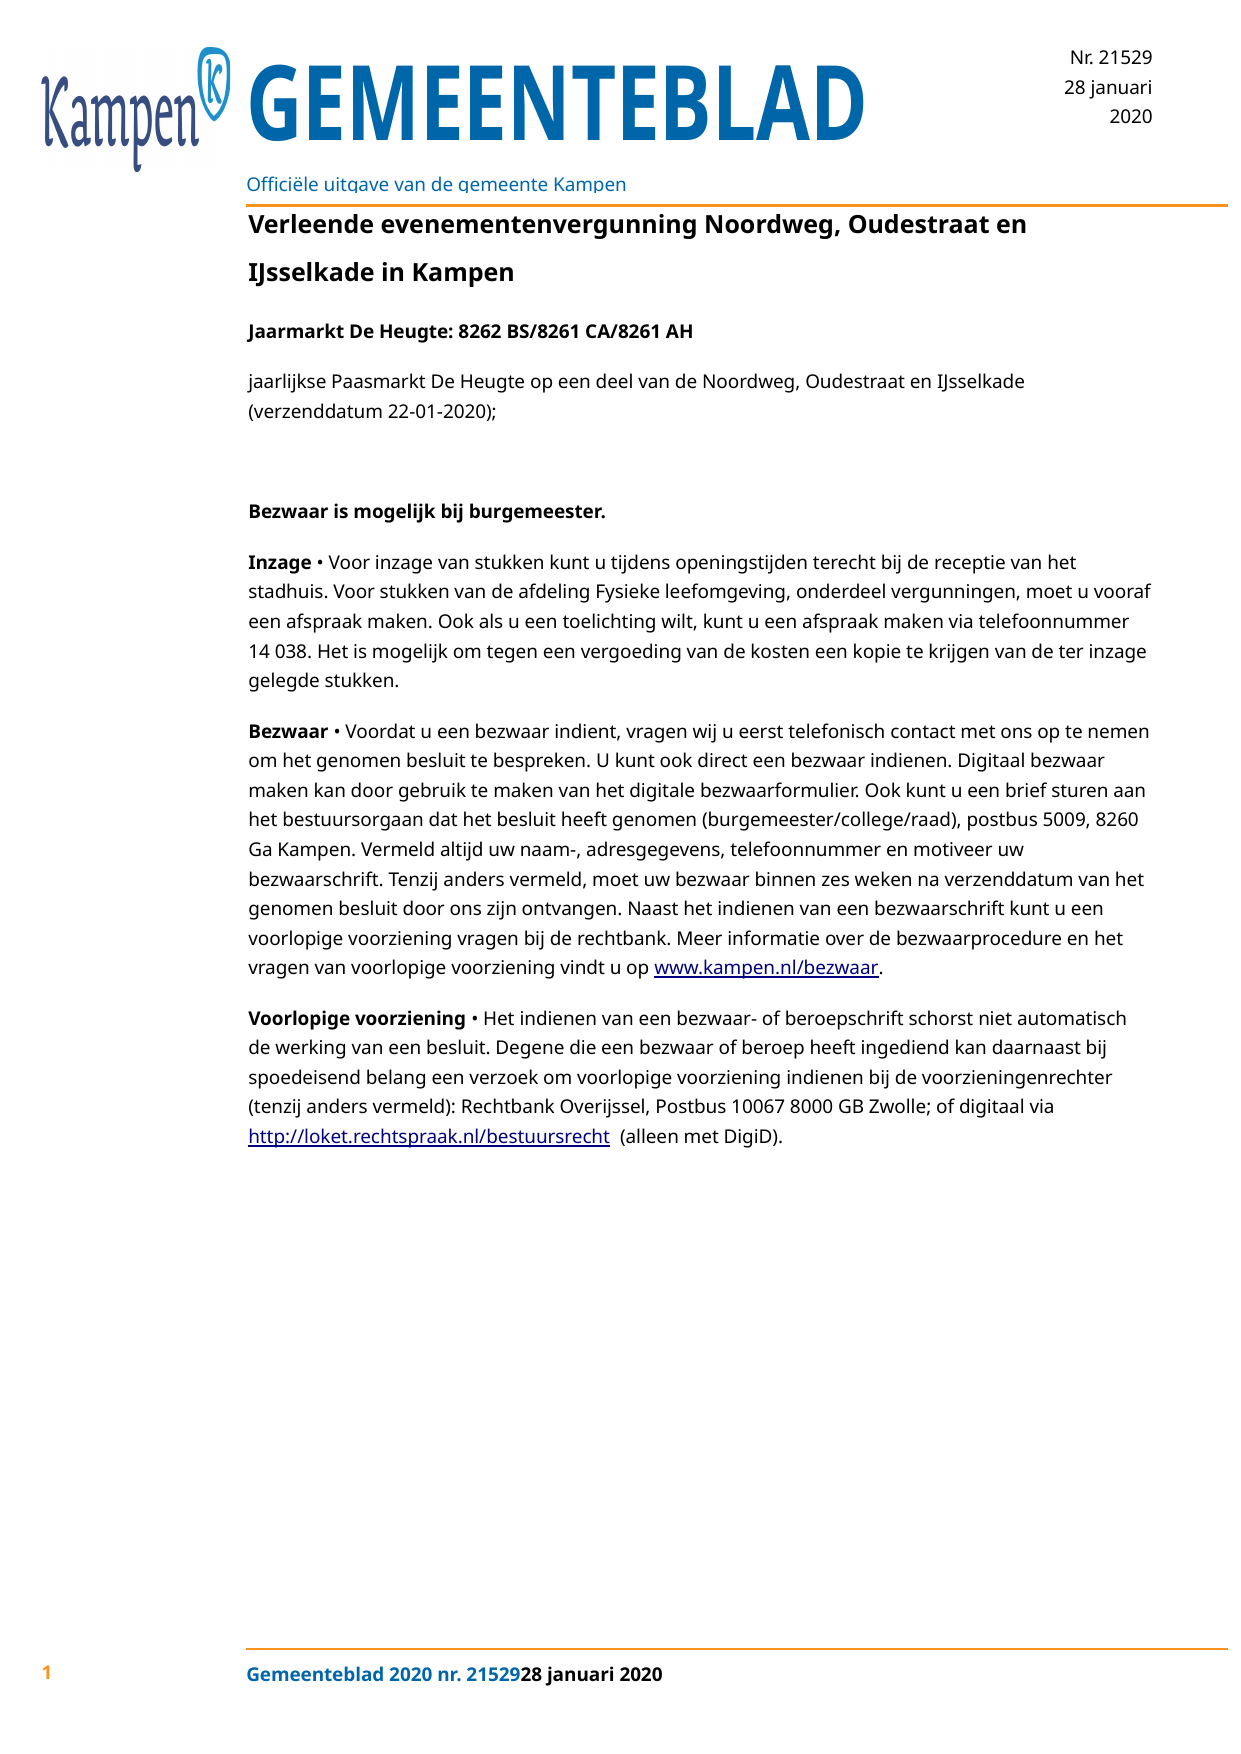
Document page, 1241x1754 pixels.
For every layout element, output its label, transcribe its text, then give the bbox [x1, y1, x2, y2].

text Bezwaar is mogelijk bij burgemeester. [248, 499, 1152, 524]
text jaarlijkse Paasmarkt De Heugte op een deel van de Noordweg, Oudestraat en IJsselkade (verzenddatum 22-01-2020); [248, 368, 1152, 424]
text Inzage • Voor inzage van stukken kunt u tijdens openingstijden terecht bij de receptie van het stadhuis. Voor stukken van de afdeling Fysieke leefomgeving, onderdeel vergunningen, moet u vooraf een afspraak maken. Ook als u een toelichting wilt, kunt u een afspraak maken via telefoonnummer 14 038. Het is mogelijk om tegen een vergoeding van de kosten een kopie te krijgen van de ter inzage gelegde stukken. [248, 549, 1152, 693]
picture [41, 47, 231, 172]
text Jaarmarkt De Heugte: 8262 BS/8261 CA/8261 AH [248, 318, 1152, 344]
text Verleende evenementenvergunning Noordweg, Oudestraat en IJsselkade in Kampen [248, 207, 1152, 288]
text Bezwaar • Voordat u een bezwaar indient, vragen wij u eerst telefonisch contact met ons op te nemen om het genomen besluit te bespreken. U kunt ook direct een bezwaar indienen. Digitaal bezwaar maken kan door gebruik te maken van het digitale bezwaarformulier. Ook kunt u een brief sturen aan het bestuursorgaan dat het besluit heeft genomen (burgemeester/college/raad), postbus 5009, 8260 Ga Kampen. Vermeld altijd uw naam-, adresgegevens, telefoonnummer en motiveer uw bezwaarschrift. Tenzij anders vermeld, moet uw bezwaar binnen zes weken na verzenddatum van het genomen besluit door ons zijn ontvangen. Naast het indienen van een bezwaarschrift kunt u een voorlopige voorziening vragen bij de rechtbank. Meer informatie over de bezwaarprocedure en het vragen van voorlopige voorziening vindt u op www.kampen.nl/bezwaar. [248, 718, 1152, 980]
text Voorlopige voorziening • Het indienen van een bezwaar- of beroepschrift schorst niet automatisch de werking van een besluit. Degene die een bezwaar of beroep heeft ingediend kan daarnaast bij spoedeisend belang een verzoek om voorlopige voorziening indienen bij de voorzieningenrechter (tenzij anders vermeld): Rechtbank Overijssel, Postbus 10067 8000 GB Zwolle; of digitaal via http://loket.rechtspraak.nl/bestuursrecht (alleen met DigiD). [248, 1005, 1152, 1149]
